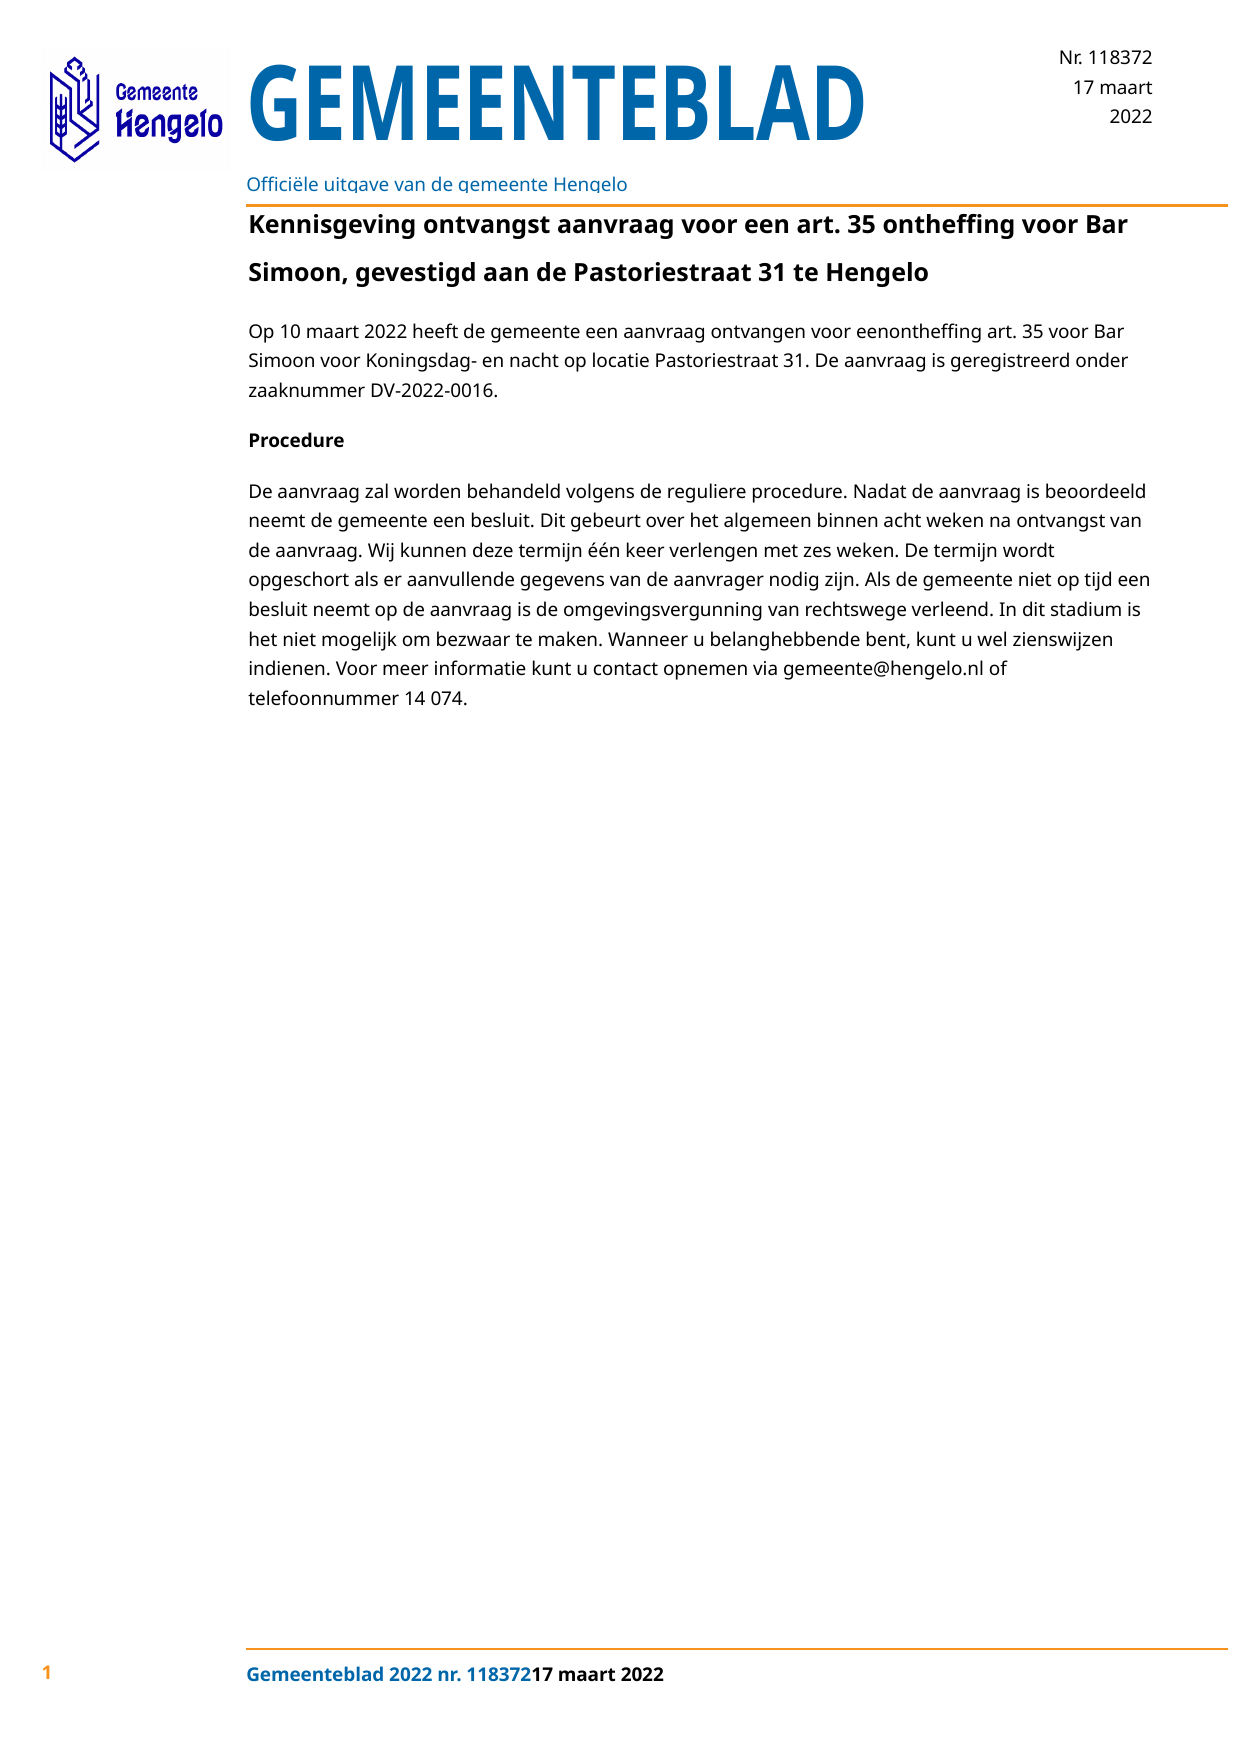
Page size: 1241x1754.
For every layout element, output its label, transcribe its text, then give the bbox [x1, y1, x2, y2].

text Op 10 maart 2022 heeft de gemeente een aanvraag ontvangen voor eenontheffing art. 35 voor Bar Simoon voor Koningsdag- en nacht op locatie Pastoriestraat 31. De aanvraag is geregistreerd onder zaaknummer DV-2022-0016. [248, 318, 1152, 403]
text Procedure [248, 427, 1152, 453]
text Kennisgeving ontvangst aanvraag voor een art. 35 ontheffing voor Bar Simoon, gevestigd aan de Pastoriestraat 31 te Hengelo [248, 207, 1152, 288]
text De aanvraag zal worden behandeld volgens de reguliere procedure. Nadat de aanvraag is beoordeeld neemt de gemeente een besluit. Dit gebeurt over het algemeen binnen acht weken na ontvangst van de aanvraag. Wij kunnen deze termijn één keer verlengen met zes weken. De termijn wordt opgeschort als er aanvullende gegevens van de aanvrager nodig zijn. Als de gemeente niet op tijd een besluit neemt op de aanvraag is de omgevingsvergunning van rechtswege verleend. In dit stadium is het niet mogelijk om bezwaar te maken. Wanneer u belanghebbende bent, kunt u wel zienswijzen indienen. Voor meer informatie kunt u contact opnemen via gemeente@hengelo.nl of telefoonnummer 14 074. [248, 478, 1152, 711]
picture [41, 47, 231, 172]
